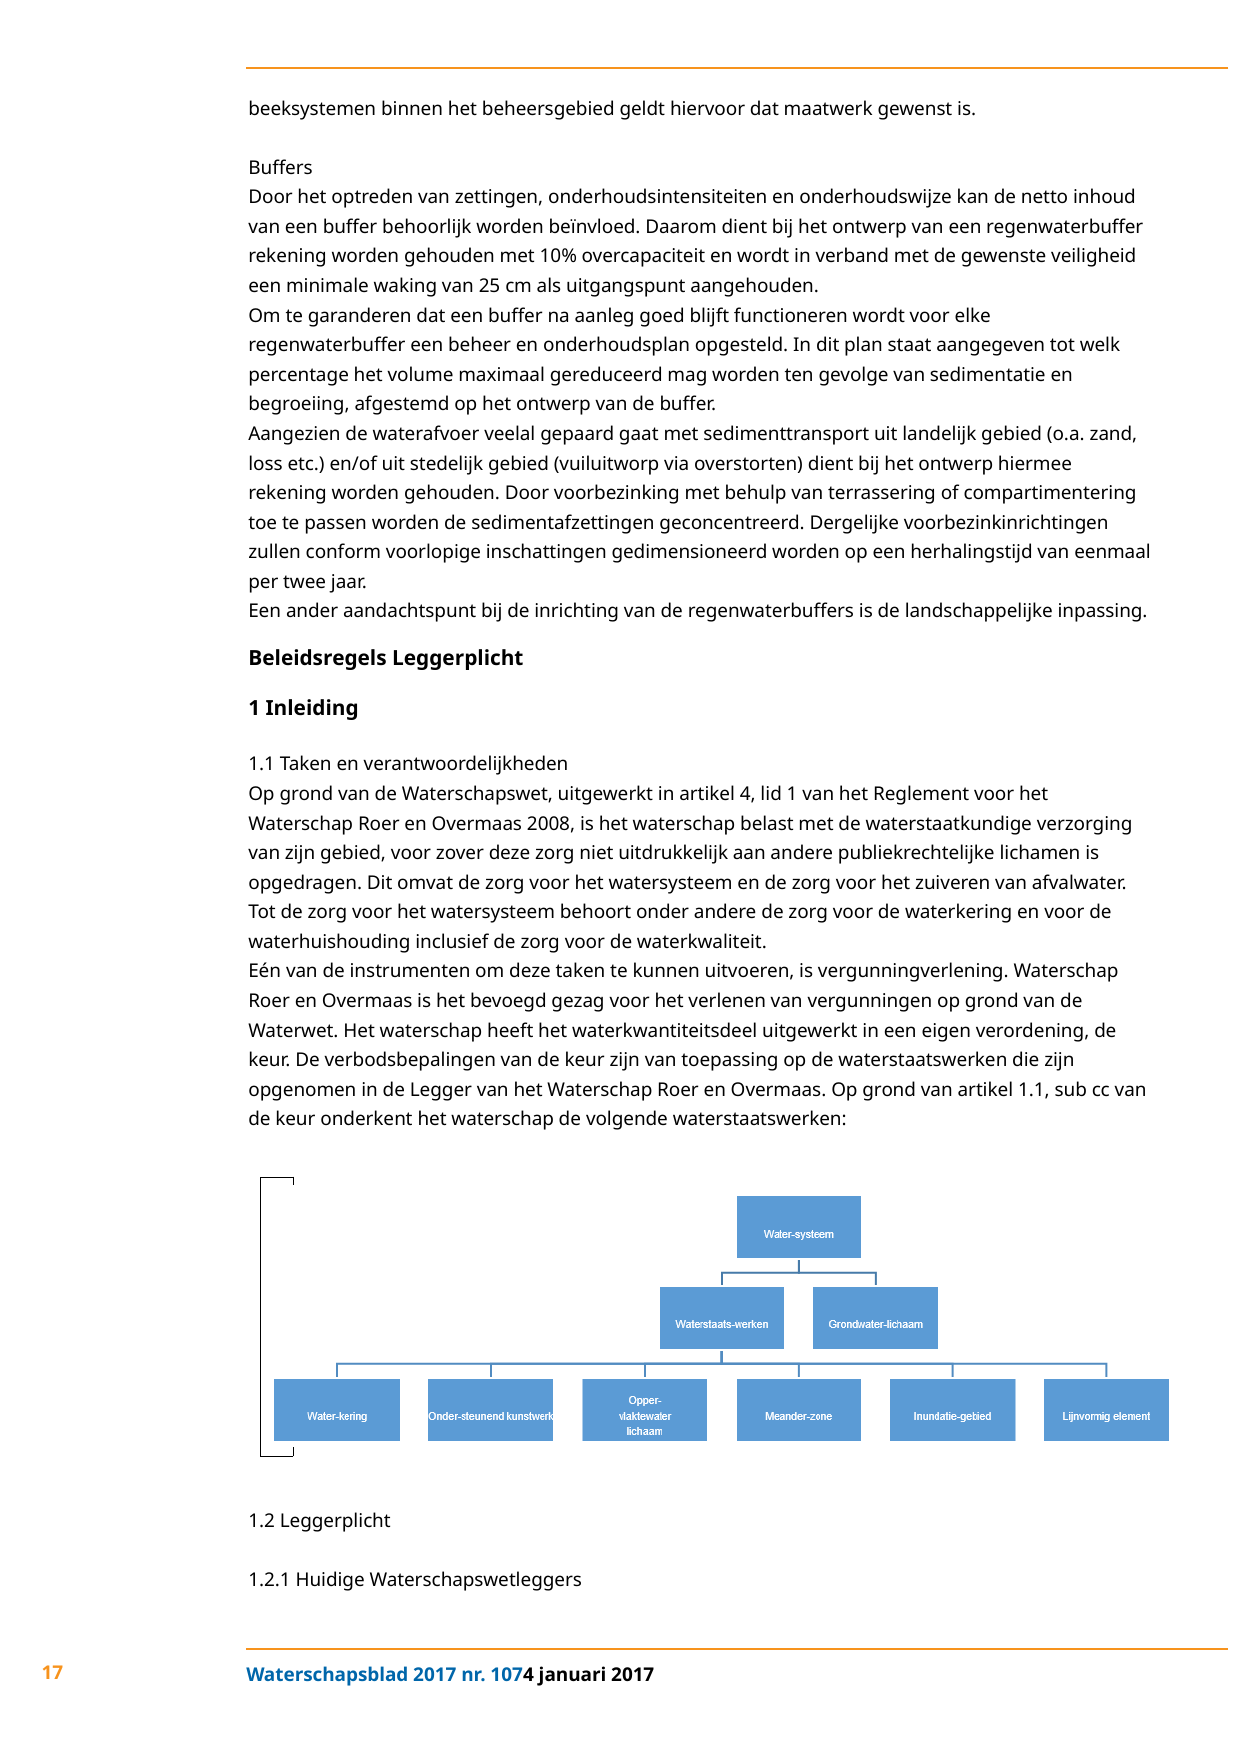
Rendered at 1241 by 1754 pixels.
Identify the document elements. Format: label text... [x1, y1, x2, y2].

text Beleidsregels Leggerplicht [248, 643, 1152, 672]
text Eén van de instrumenten om deze taken te kunnen uitvoeren, is vergunningverlening. Waterschap Roer en Overmaas is het bevoegd gezag voor het verlenen van vergunningen op grond van de Waterwet. Het waterschap heeft het waterkwantiteitsdeel uitgewerkt in een eigen verordening, de keur. De verbodsbepalingen van de keur zijn van toepassing op de waterstaatswerken die zijn opgenomen in de Legger van het Waterschap Roer en Overmaas. Op grond van artikel 1.1, sub cc van de keur onderkent het waterschap de volgende waterstaatswerken: [248, 958, 1152, 1131]
text Een ander aandachtspunt bij de inrichting van de regenwaterbuffers is de landschappelijke inpassing. [248, 598, 1152, 623]
text Om te garanderen dat een buffer na aanleg goed blijft functioneren wordt voor elke regenwaterbuffer een beheer en onderhoudsplan opgesteld. In dit plan staat aangegeven tot welk percentage het volume maximaal gereduceerd mag worden ten gevolge van sedimentatie en begroeiing, afgestemd op het ontwerp van de buffer. [248, 302, 1152, 416]
text 1 Inleiding [248, 693, 1152, 721]
picture [41, 47, 231, 172]
text 1.2.1 Huidige Waterschapswetleggers [248, 1566, 1152, 1592]
text 1.1 Taken en verantwoordelijkheden [248, 751, 1152, 776]
text beeksystemen binnen het beheersgebied geldt hiervoor dat maatwerk gewenst is. [248, 95, 1152, 121]
text 1.2 Leggerplicht [248, 1507, 1152, 1533]
text Door het optreden van zettingen, onderhoudsintensiteiten en onderhoudswijze kan de netto inhoud van een buffer behoorlijk worden beïnvloed. Daarom dient bij het ontwerp van een regenwaterbuffer rekening worden gehouden met 10% overcapaciteit en wordt in verband met de gewenste veiligheid een minimale waking van 25 cm als uitgangspunt aangehouden. [248, 183, 1152, 298]
text Aangezien de waterafvoer veelal gepaard gaat met sedimenttransport uit landelijk gebied (o.a. zand, loss etc.) en/of uit stedelijk gebied (vuiluitworp via overstorten) dient bij het ontwerp hiermee rekening worden gehouden. Door voorbezinking met behulp van terrassering of compartimentering toe te passen worden de sedimentafzettingen geconcentreerd. Dergelijke voorbezinkinrichtingen zullen conform voorlopige inschattingen gedimensioneerd worden op een herhalingstijd van eenmaal per twee jaar. [248, 420, 1152, 594]
picture [268, 1185, 1173, 1447]
text Op grond van de Waterschapswet, uitgewerkt in artikel 4, lid 1 van het Reglement voor het Waterschap Roer en Overmaas 2008, is het waterschap belast met de waterstaatkundige verzorging van zijn gebied, voor zover deze zorg niet uitdrukkelijk aan andere publiekrechtelijke lichamen is opgedragen. Dit omvat de zorg voor het watersysteem en de zorg voor het zuiveren van afvalwater. Tot de zorg voor het watersysteem behoort onder andere de zorg voor de waterkering en voor de waterhuishouding inclusief de zorg voor de waterkwaliteit. [248, 780, 1152, 954]
text Buffers [248, 154, 1152, 180]
